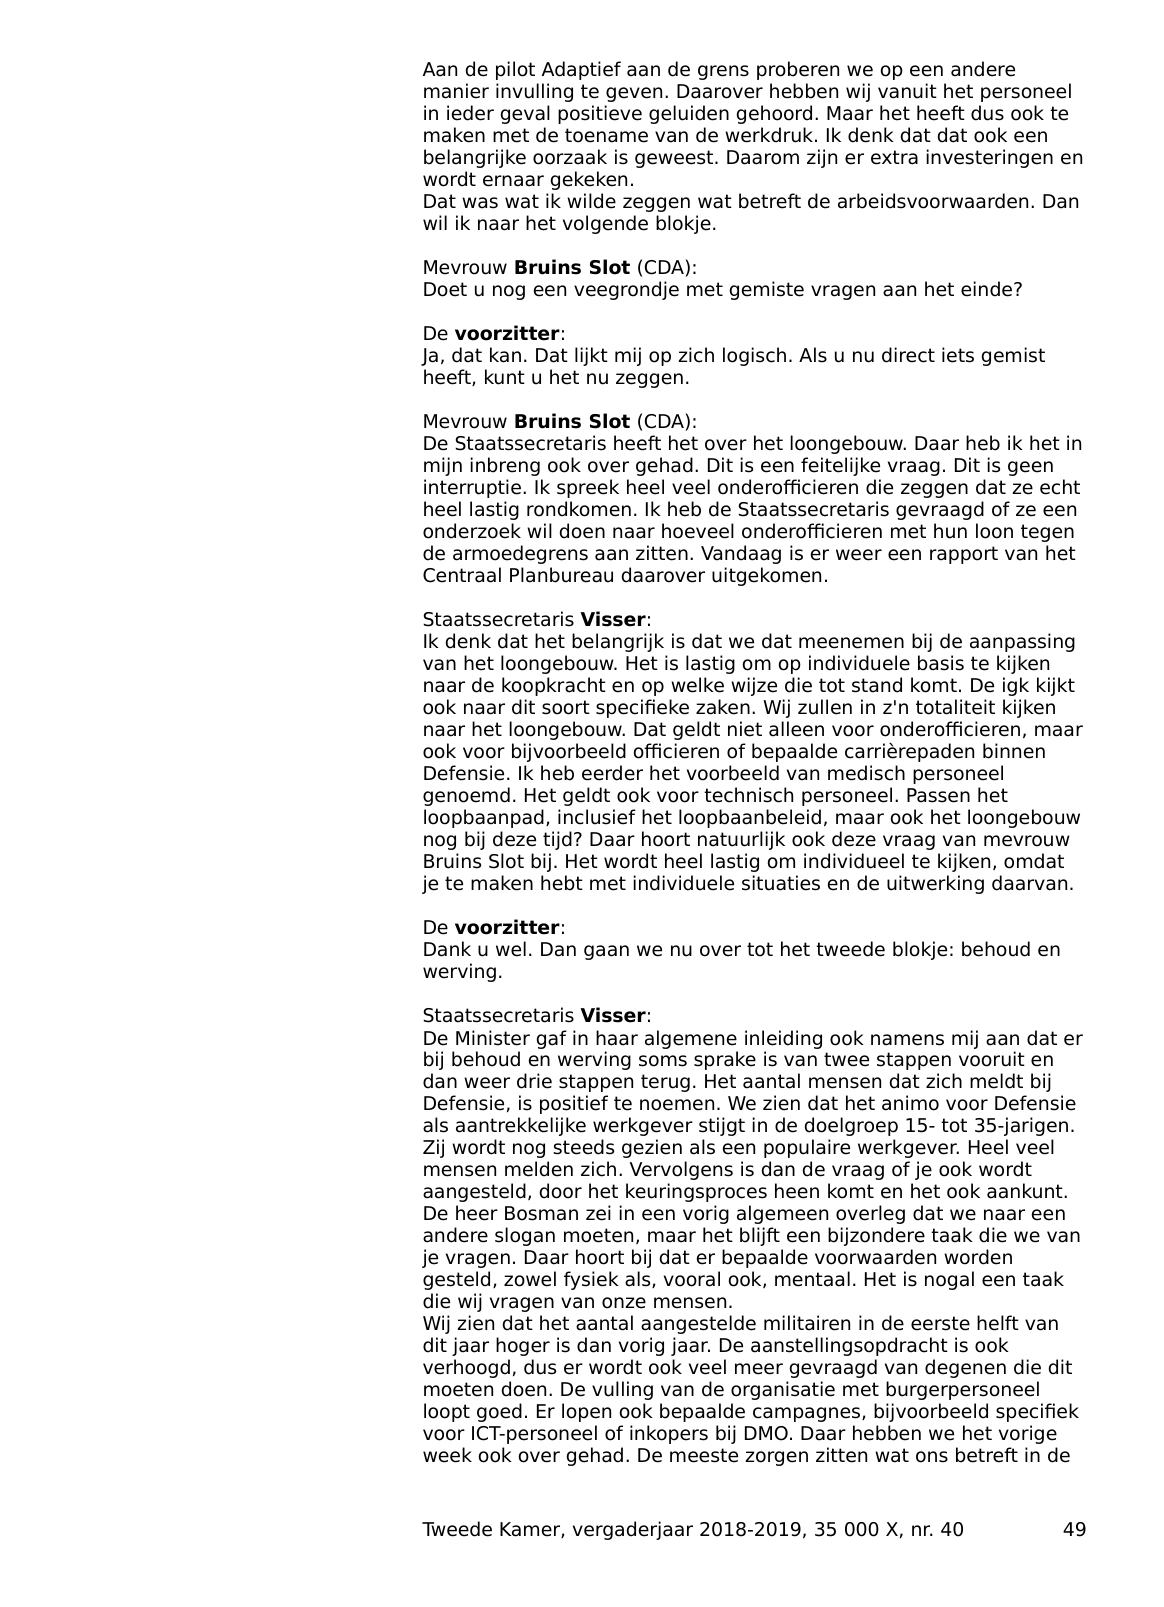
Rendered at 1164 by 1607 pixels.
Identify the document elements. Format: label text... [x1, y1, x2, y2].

text Staatssecretaris Visser: [422, 609, 1087, 631]
text De voorzitter: [422, 917, 1087, 939]
text Doet u nog een veegrondje met gemiste vragen aan het einde? [422, 279, 1087, 301]
text Staatssecretaris Visser: [422, 1005, 1087, 1027]
text Ja, dat kan. Dat lijkt mij op zich logisch. Als u nu direct iets gemist heeft, kunt u het nu zeggen. [422, 345, 1087, 389]
text Ik denk dat het belangrijk is dat we dat meenemen bij de aanpassing van het loongebouw. Het is lastig om op individuele basis te kijken naar de koopkracht en op welke wijze die tot stand komt. De igk kijkt ook naar dit soort specifieke zaken. Wij zullen in z'n totaliteit kijken naar het loongebouw. Dat geldt niet alleen voor onderofficieren, maar ook voor bijvoorbeeld officieren of bepaalde carrièrepaden binnen Defensie. Ik heb eerder het voorbeeld van medisch personeel genoemd. Het geldt ook voor technisch personeel. Passen het loopbaanpad, inclusief het loopbaanbeleid, maar ook het loongebouw nog bij deze tijd? Daar hoort natuurlijk ook deze vraag van mevrouw Bruins Slot bij. Het wordt heel lastig om individueel te kijken, omdat je te maken hebt met individuele situaties en de uitwerking daarvan. [422, 631, 1087, 895]
text Dat was wat ik wilde zeggen wat betreft de arbeidsvoorwaarden. Dan wil ik naar het volgende blokje. [422, 191, 1087, 235]
text Wij zien dat het aantal aangestelde militairen in de eerste helft van dit jaar hoger is dan vorig jaar. De aanstellingsopdracht is ook verhoogd, dus er wordt ook veel meer gevraagd van degenen die dit moeten doen. De vulling van de organisatie met burgerpersoneel loopt goed. Er lopen ook bepaalde campagnes, bijvoorbeeld specifiek voor ICT-personeel of inkopers bij DMO. Daar hebben we het vorige week ook over gehad. De meeste zorgen zitten wat ons betreft in de [422, 1313, 1087, 1467]
text Dank u wel. Dan gaan we nu over tot het tweede blokje: behoud en werving. [422, 939, 1087, 983]
text Mevrouw Bruins Slot (CDA): [422, 411, 1087, 433]
text De Minister gaf in haar algemene inleiding ook namens mij aan dat er bij behoud en werving soms sprake is van twee stappen vooruit en dan weer drie stappen terug. Het aantal mensen dat zich meldt bij Defensie, is positief te noemen. We zien dat het animo voor Defensie als aantrekkelijke werkgever stijgt in de doelgroep 15- tot 35-jarigen. Zij wordt nog steeds gezien als een populaire werkgever. Heel veel mensen melden zich. Vervolgens is dan de vraag of je ook wordt aangesteld, door het keuringsproces heen komt en het ook aankunt. De heer Bosman zei in een vorig algemeen overleg dat we naar een andere slogan moeten, maar het blijft een bijzondere taak die we van je vragen. Daar hoort bij dat er bepaalde voorwaarden worden gesteld, zowel fysiek als, vooral ook, mentaal. Het is nogal een taak die wij vragen van onze mensen. [422, 1027, 1087, 1313]
text Mevrouw Bruins Slot (CDA): [422, 257, 1087, 279]
text De Staatssecretaris heeft het over het loongebouw. Daar heb ik het in mijn inbreng ook over gehad. Dit is een feitelijke vraag. Dit is geen interruptie. Ik spreek heel veel onderofficieren die zeggen dat ze echt heel lastig rondkomen. Ik heb de Staatssecretaris gevraagd of ze een onderzoek wil doen naar hoeveel onderofficieren met hun loon tegen de armoedegrens aan zitten. Vandaag is er weer een rapport van het Centraal Planbureau daarover uitgekomen. [422, 433, 1087, 587]
text Aan de pilot Adaptief aan de grens proberen we op een andere manier invulling te geven. Daarover hebben wij vanuit het personeel in ieder geval positieve geluiden gehoord. Maar het heeft dus ook te maken met de toename van de werkdruk. Ik denk dat dat ook een belangrijke oorzaak is geweest. Daarom zijn er extra investeringen en wordt ernaar gekeken. [422, 59, 1087, 191]
text De voorzitter: [422, 323, 1087, 345]
